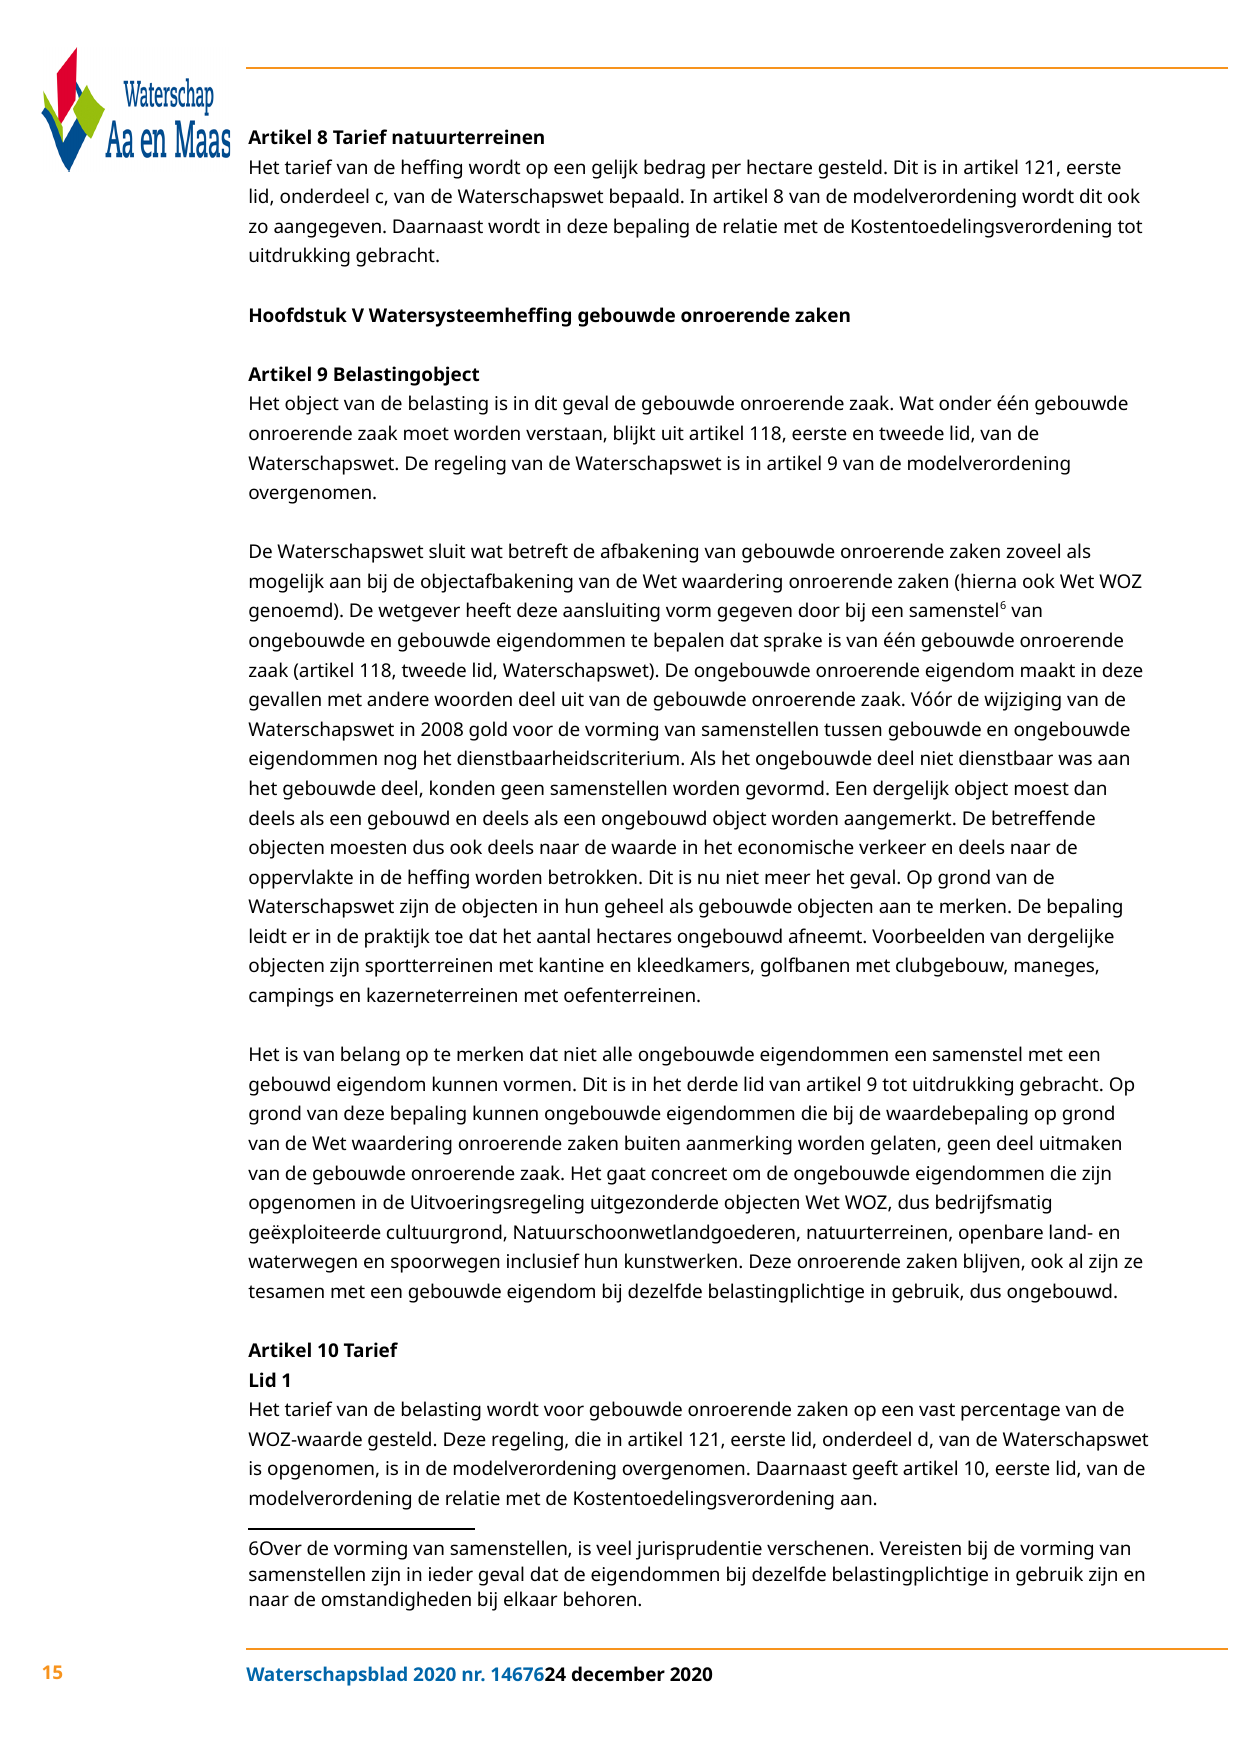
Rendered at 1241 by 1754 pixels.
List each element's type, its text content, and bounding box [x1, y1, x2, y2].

text Het object van de belasting is in dit geval de gebouwde onroerende zaak. Wat onder één gebouwde onroerende zaak moet worden verstaan, blijkt uit artikel 118, eerste en tweede lid, van de Waterschapswet. De regeling van de Waterschapswet is in artikel 9 van de modelverordening overgenomen. [248, 391, 1152, 505]
text Over de vorming van samenstellen, is veel jurisprudentie verschenen. Vereisten bij de vorming van samenstellen zijn in ieder geval dat de eigendommen bij dezelfde belastingplichtige in gebruik zijn en naar de omstandigheden bij elkaar behoren. [248, 1535, 1152, 1612]
text Het tarief van de heffing wordt op een gelijk bedrag per hectare gesteld. Dit is in artikel 121, eerste lid, onderdeel c, van de Waterschapswet bepaald. In artikel 8 van de modelverordening wordt dit ook zo aangegeven. Daarnaast wordt in deze bepaling de relatie met de Kostentoedelingsverordening tot uitdrukking gebracht. [248, 154, 1152, 268]
text Lid 1 [248, 1367, 1152, 1393]
text Het is van belang op te merken dat niet alle ongebouwde eigendommen een samenstel met een gebouwd eigendom kunnen vormen. Dit is in het derde lid van artikel 9 tot uitdrukking gebracht. Op grond van deze bepaling kunnen ongebouwde eigendommen die bij de waardebepaling op grond van de Wet waardering onroerende zaken buiten aanmerking worden gelaten, geen deel uitmaken van de gebouwde onroerende zaak. Het gaat concreet om de ongebouwde eigendommen die zijn opgenomen in de Uitvoeringsregeling uitgezonderde objecten Wet WOZ, dus bedrijfsmatig geëxploiteerde cultuurgrond, Natuurschoonwetlandgoederen, natuurterreinen, openbare land- en waterwegen en spoorwegen inclusief hun kunstwerken. Deze onroerende zaken blijven, ook al zijn ze tesamen met een gebouwde eigendom bij dezelfde belastingplichtige in gebruik, dus ongebouwd. [248, 1041, 1152, 1304]
text Hoofdstuk V Watersysteemheffing gebouwde onroerende zaken [248, 302, 1152, 328]
picture [41, 47, 231, 172]
text Artikel 9 Belastingobject [248, 361, 1152, 387]
text Artikel 8 Tarief natuurterreinen [248, 124, 1152, 150]
text De Waterschapswet sluit wat betreft de afbakening van gebouwde onroerende zaken zoveel als mogelijk aan bij de objectafbakening van de Wet waardering onroerende zaken (hierna ook Wet WOZ genoemd). De wetgever heeft deze aansluiting vorm gegeven door bij een samenstel van ongebouwde en gebouwde eigendommen te bepalen dat sprake is van één gebouwde onroerende zaak (artikel 118, tweede lid, Waterschapswet). De ongebouwde onroerende eigendom maakt in deze gevallen met andere woorden deel uit van de gebouwde onroerende zaak. Vóór de wijziging van de Waterschapswet in 2008 gold voor de vorming van samenstellen tussen gebouwde en ongebouwde eigendommen nog het dienstbaarheidscriterium. Als het ongebouwde deel niet dienstbaar was aan het gebouwde deel, konden geen samenstellen worden gevormd. Een dergelijk object moest dan deels als een gebouwd en deels als een ongebouwd object worden aangemerkt. De betreffende objecten moesten dus ook deels naar de waarde in het economische verkeer en deels naar de oppervlakte in de heffing worden betrokken. Dit is nu niet meer het geval. Op grond van de Waterschapswet zijn de objecten in hun geheel als gebouwde objecten aan te merken. De bepaling leidt er in de praktijk toe dat het aantal hectares ongebouwd afneemt. Voorbeelden van dergelijke objecten zijn sportterreinen met kantine en kleedkamers, golfbanen met clubgebouw, maneges, campings en kazerneterreinen met oefenterreinen. [248, 538, 1152, 1008]
text Het tarief van de belasting wordt voor gebouwde onroerende zaken op een vast percentage van de WOZ-waarde gesteld. Deze regeling, die in artikel 121, eerste lid, onderdeel d, van de Waterschapswet is opgenomen, is in de modelverordening overgenomen. Daarnaast geeft artikel 10, eerste lid, van de modelverordening de relatie met de Kostentoedelingsverordening aan. [248, 1396, 1152, 1511]
text Artikel 10 Tarief [248, 1337, 1152, 1363]
